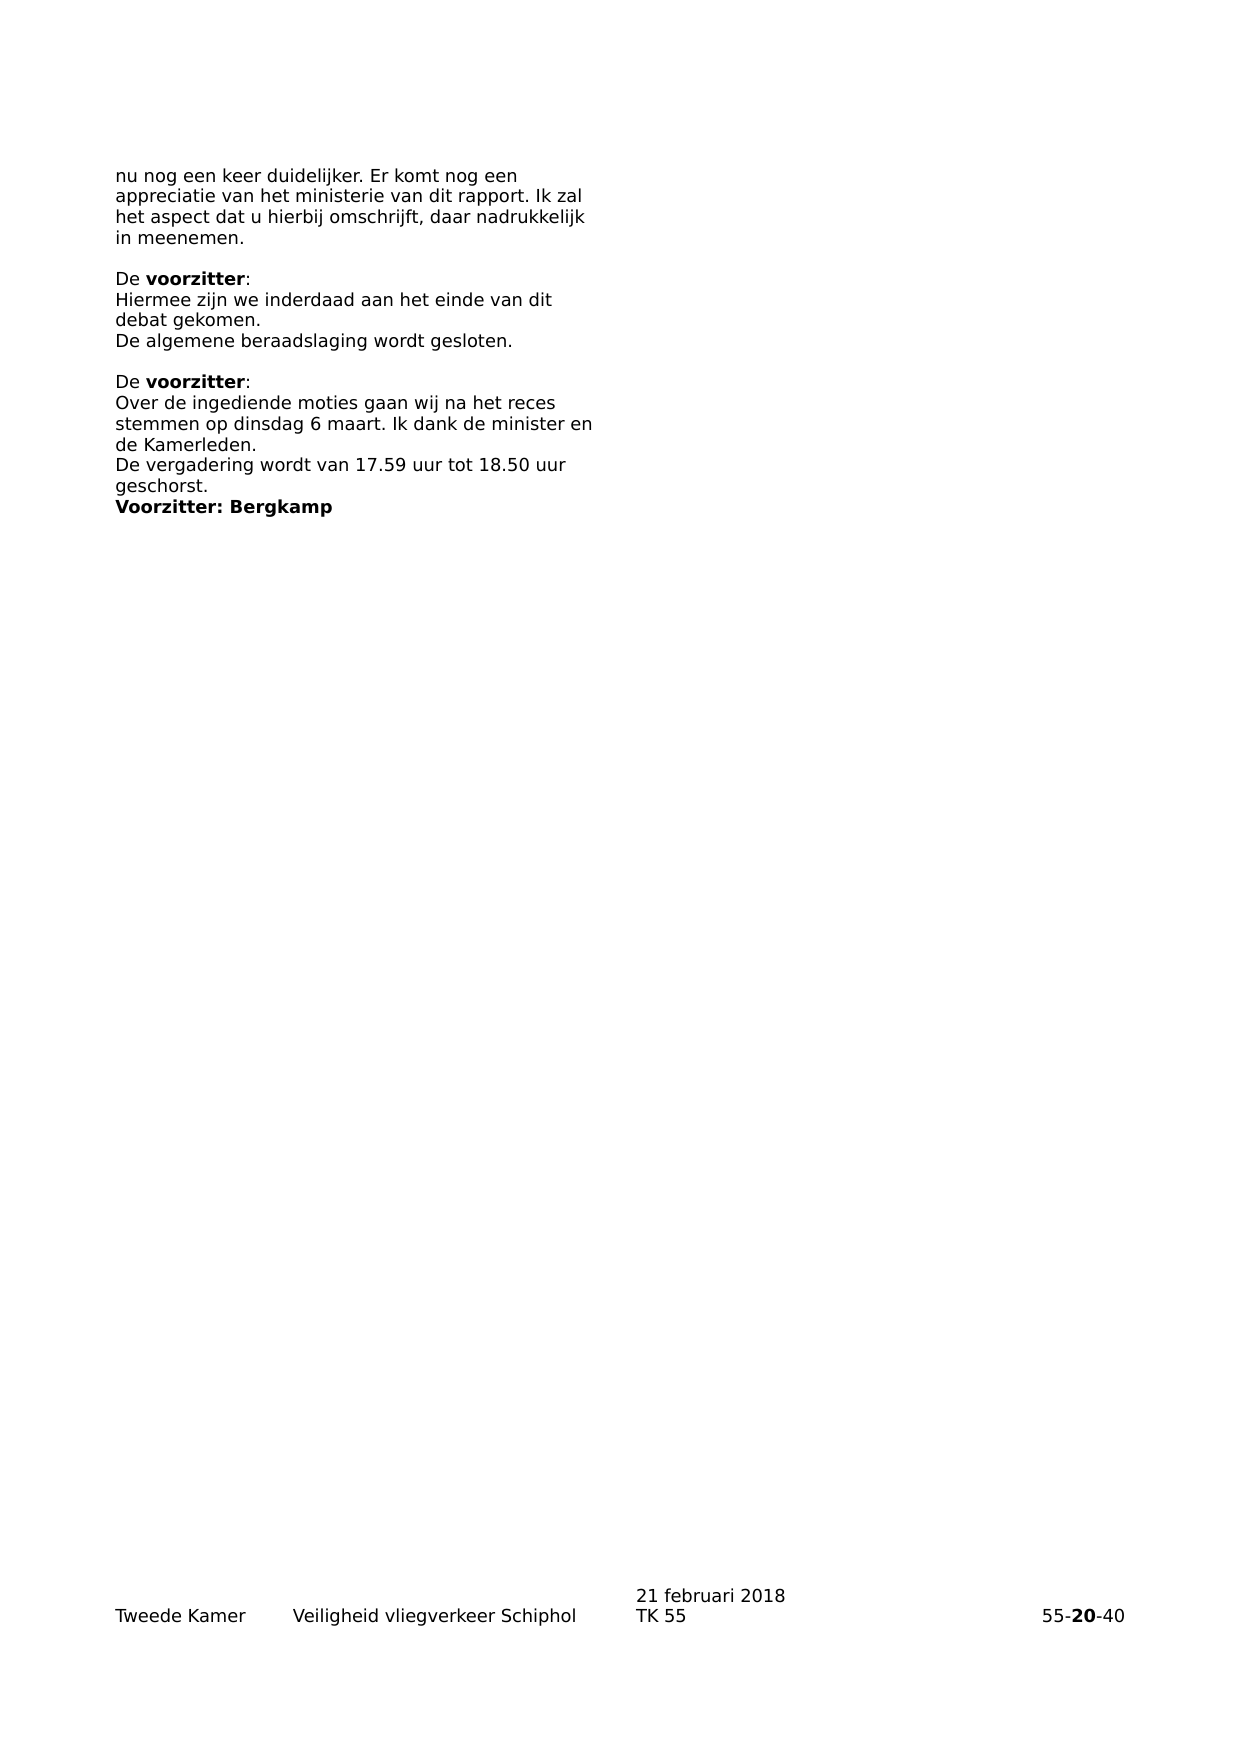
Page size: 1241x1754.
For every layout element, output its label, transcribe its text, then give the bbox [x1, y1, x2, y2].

text nu nog een keer duidelijker. Er komt nog een appreciatie van het ministerie van dit rapport. Ik zal het aspect dat u hierbij omschrijft, daar nadrukkelijk in meenemen. [115, 165, 605, 249]
text De algemene beraadslaging wordt gesloten. [115, 331, 605, 352]
text Voorzitter: Bergkamp [115, 497, 605, 518]
text De voorzitter: [115, 372, 605, 393]
text Hiermee zijn we inderdaad aan het einde van dit debat gekomen. [115, 289, 605, 331]
text De voorzitter: [115, 269, 605, 289]
text De vergadering wordt van 17.59 uur tot 18.50 uur geschorst. [115, 455, 605, 497]
text Over de ingediende moties gaan wij na het reces stemmen op dinsdag 6 maart. Ik dank de minister en de Kamerleden. [115, 393, 605, 455]
